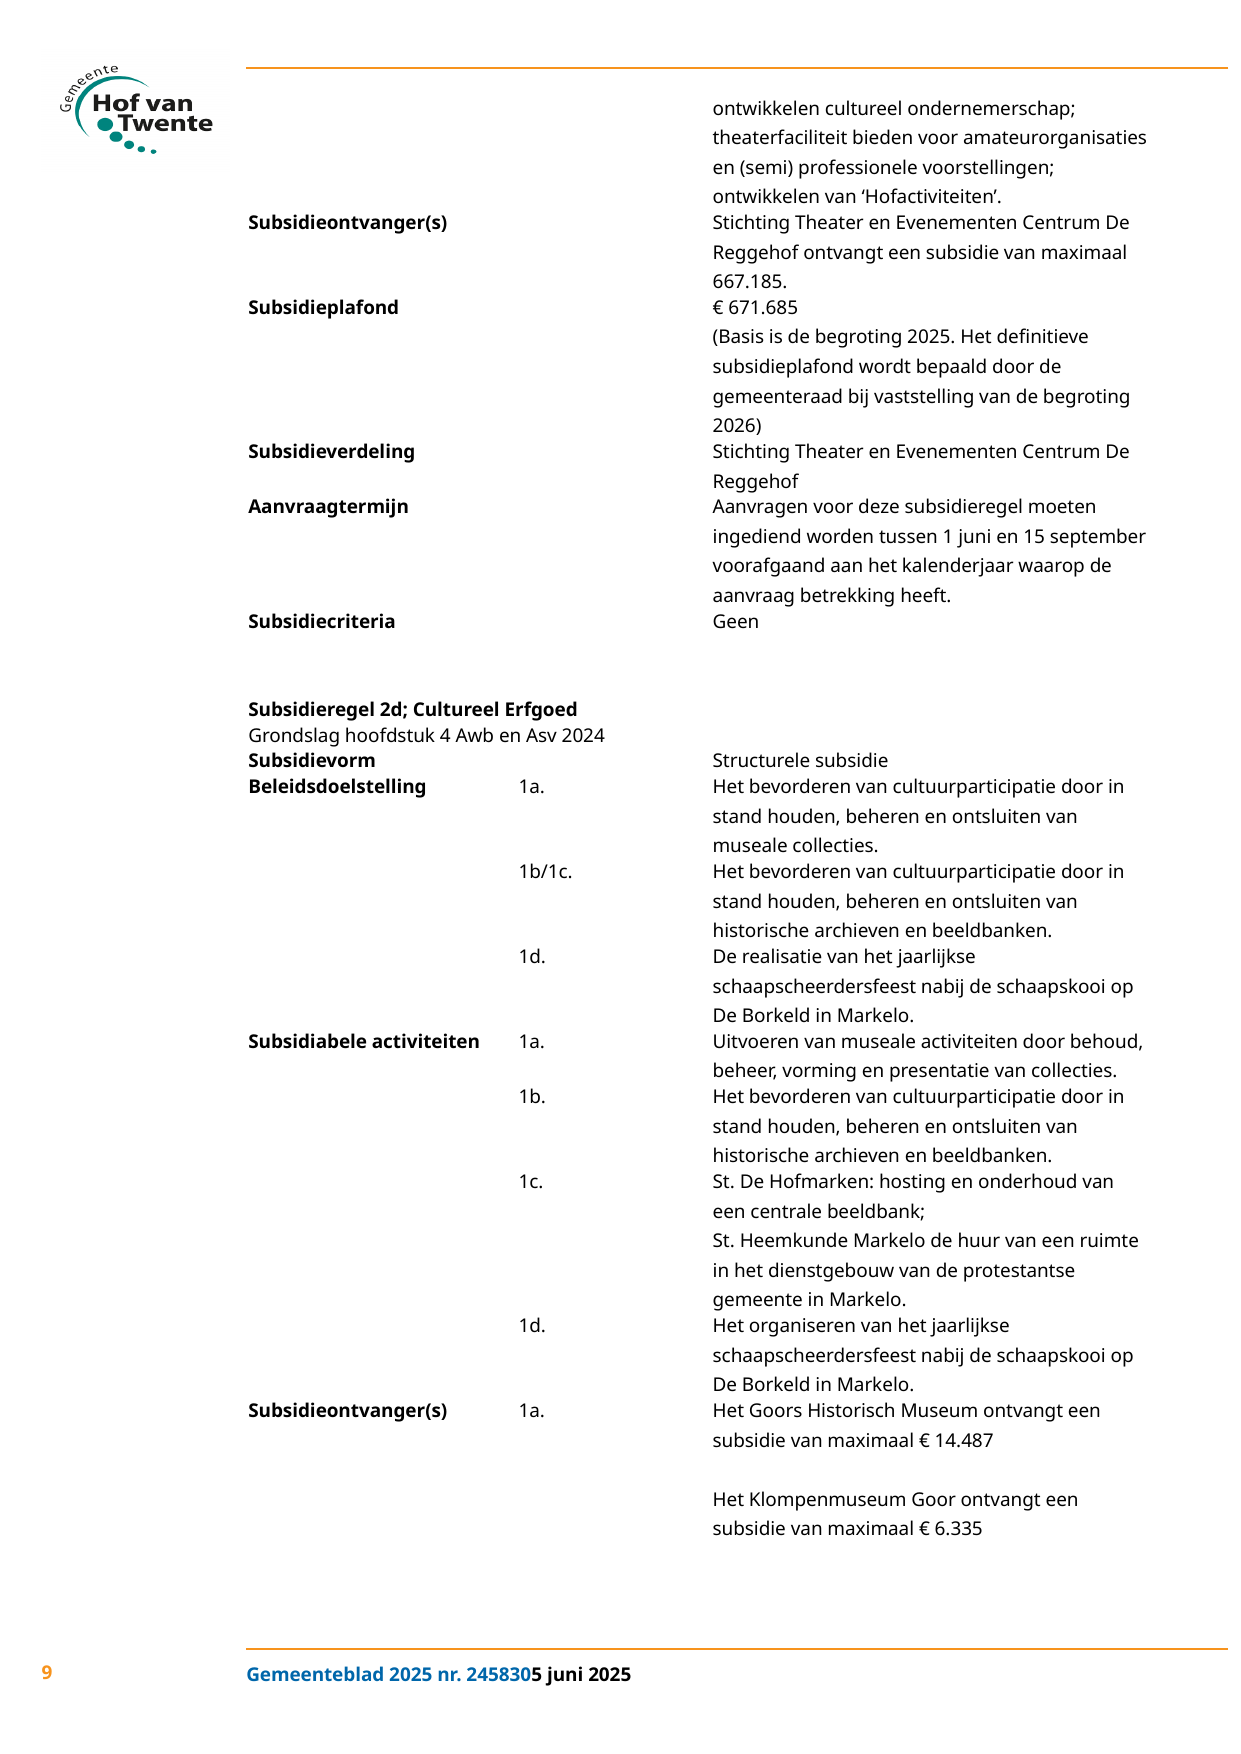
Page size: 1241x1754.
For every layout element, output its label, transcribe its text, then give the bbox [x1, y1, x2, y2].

table_cell Subsidieverdeling [248, 438, 518, 493]
table_cell 1d. [518, 1313, 712, 1397]
table_cell [518, 209, 712, 294]
table_cell Het Goors Historisch Museum ontvangt een subsidie van maximaal € 14.487 Het Klompenmuseum Goor ontvangt een subsidie van maximaal € 6.335 [713, 1397, 1152, 1541]
table_cell 1a. [518, 1397, 712, 1541]
table_cell St. De Hofmarken: hosting en onderhoud van een centrale beeldbank; St. Heemkunde Markelo de huur van een ruimte in het dienstgebouw van de protestantse gemeente in Markelo. [713, 1168, 1152, 1312]
table_cell 1c. [518, 1168, 712, 1312]
table_cell [518, 438, 712, 493]
table_cell [518, 748, 712, 773]
table_cell [248, 1313, 518, 1397]
table_cell De realisatie van het jaarlijkse schaapscheerdersfeest nabij de schaapskooi op De Borkeld in Markelo. [713, 943, 1152, 1028]
table_cell [518, 294, 712, 438]
table_cell 1a. [518, 1028, 712, 1083]
table_cell [518, 494, 712, 608]
table_cell Het organiseren van het jaarlijkse schaapscheerdersfeest nabij de schaapskooi op De Borkeld in Markelo. [713, 1313, 1152, 1397]
table_cell Aanvragen voor deze subsidieregel moeten ingediend worden tussen 1 juni en 15 september voorafgaand aan het kalenderjaar waarop de aanvraag betrekking heeft. [713, 494, 1152, 608]
table_cell Subsidieplafond [248, 294, 518, 438]
table_cell Het bevorderen van cultuurparticipatie door in stand houden, beheren en ontsluiten van museale collecties. [713, 774, 1152, 858]
table_cell [248, 858, 518, 943]
table_cell 1b. [518, 1084, 712, 1168]
table_cell [248, 95, 518, 209]
table_cell Beleidsdoelstelling [248, 774, 518, 858]
table_cell Structurele subsidie [713, 748, 1152, 773]
table_cell Subsidieontvanger(s) [248, 209, 518, 294]
table_cell [248, 1168, 518, 1312]
table_cell 1b/1c. [518, 858, 712, 943]
table_cell 1d. [518, 943, 712, 1028]
table_cell ontwikkelen cultureel ondernemerschap; theaterfaciliteit bieden voor amateurorganisaties en (semi) professionele voorstellingen; ontwikkelen van ‘Hofactiviteiten’. [713, 95, 1152, 209]
table_cell Subsidiabele activiteiten [248, 1028, 518, 1083]
table_cell Subsidiecriteria [248, 608, 518, 634]
table_cell Grondslag hoofdstuk 4 Awb en Asv 2024 [248, 722, 1152, 748]
table_cell [248, 1084, 518, 1168]
table_cell Aanvraagtermijn [248, 494, 518, 608]
table_cell Stichting Theater en Evenementen Centrum De Reggehof [713, 438, 1152, 493]
table_cell € 671.685 (Basis is de begroting 2025. Het definitieve subsidieplafond wordt bepaald door de gemeenteraad bij vaststelling van de begroting 2026) [713, 294, 1152, 438]
table_cell [518, 608, 712, 634]
table_cell Stichting Theater en Evenementen Centrum De Reggehof ontvangt een subsidie van maximaal 667.185. [713, 209, 1152, 294]
table_cell Het bevorderen van cultuurparticipatie door in stand houden, beheren en ontsluiten van historische archieven en beeldbanken. [713, 858, 1152, 943]
table_cell [248, 943, 518, 1028]
table_cell [518, 95, 712, 209]
table_cell Het bevorderen van cultuurparticipatie door in stand houden, beheren en ontsluiten van historische archieven en beeldbanken. [713, 1084, 1152, 1168]
table_cell Subsidieontvanger(s) [248, 1397, 518, 1541]
table_cell 1a. [518, 774, 712, 858]
table_cell Subsidievorm [248, 748, 518, 773]
table_header Subsidieregel 2d; Cultureel Erfgoed [248, 696, 1152, 722]
table_cell Uitvoeren van museale activiteiten door behoud, beheer, vorming en presentatie van collecties. [713, 1028, 1152, 1083]
picture [41, 47, 231, 172]
table_cell Geen [713, 608, 1152, 634]
